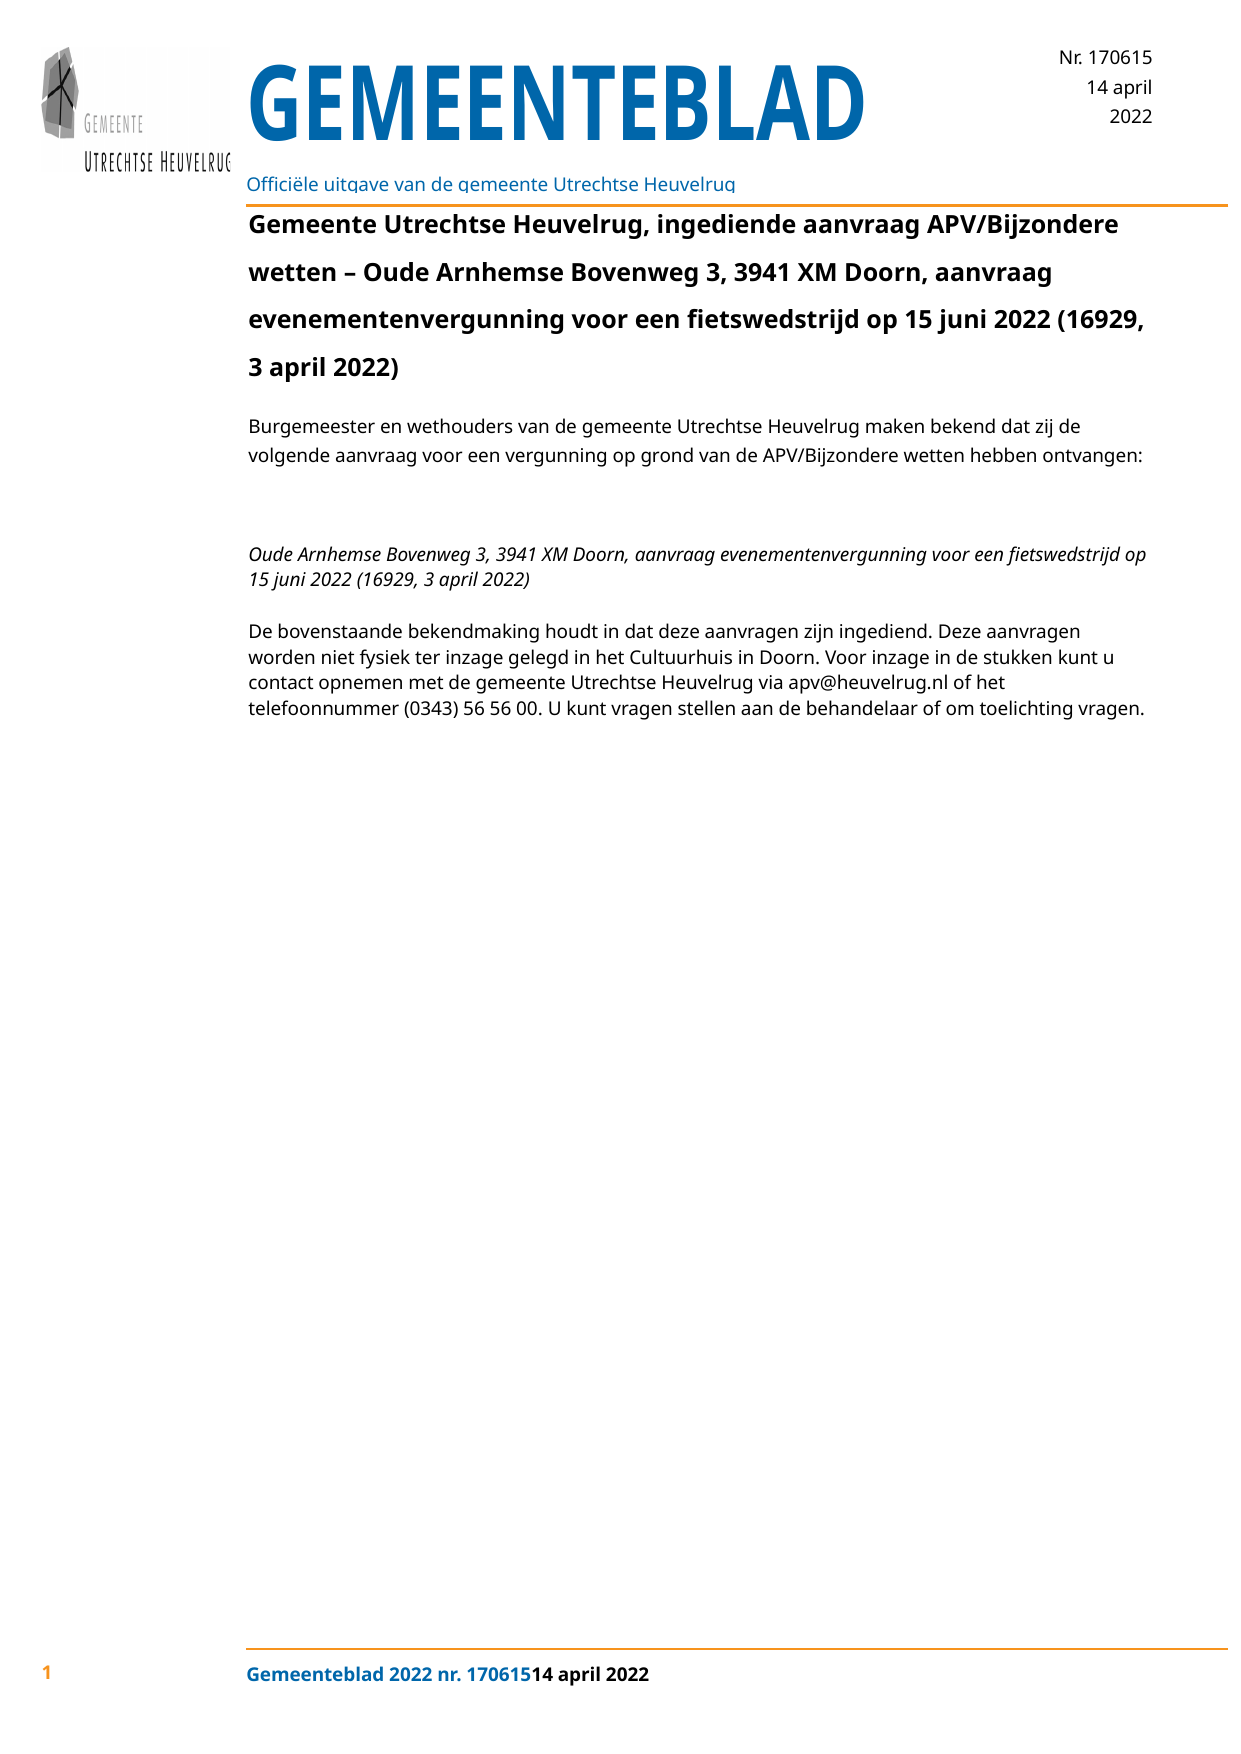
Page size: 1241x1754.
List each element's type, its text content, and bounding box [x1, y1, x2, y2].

text Burgemeester en wethouders van de gemeente Utrechtse Heuvelrug maken bekend dat zij de volgende aanvraag voor een vergunning op grond van de APV/Bijzondere wetten hebben ontvangen: [248, 413, 1152, 468]
text De bovenstaande bekendmaking houdt in dat deze aanvragen zijn ingediend. Deze aanvragen worden niet fysiek ter inzage gelegd in het Cultuurhuis in Doorn. Voor inzage in de stukken kunt u contact opnemen met de gemeente Utrechtse Heuvelrug via apv@heuvelrug.nl of het telefoonnummer (0343) 56 56 00. U kunt vragen stellen aan de behandelaar of om toelichting vragen. [248, 618, 1152, 721]
text Gemeente Utrechtse Heuvelrug, ingediende aanvraag APV/Bijzondere wetten – Oude Arnhemse Bovenweg 3, 3941 XM Doorn, aanvraag evenementenvergunning voor een fietswedstrijd op 15 juni 2022 (16929, 3 april 2022) [248, 207, 1152, 384]
text Oude Arnhemse Bovenweg 3, 3941 XM Doorn, aanvraag evenementenvergunning voor een fietswedstrijd op 15 juni 2022 (16929, 3 april 2022) [248, 541, 1152, 592]
picture [41, 47, 231, 172]
